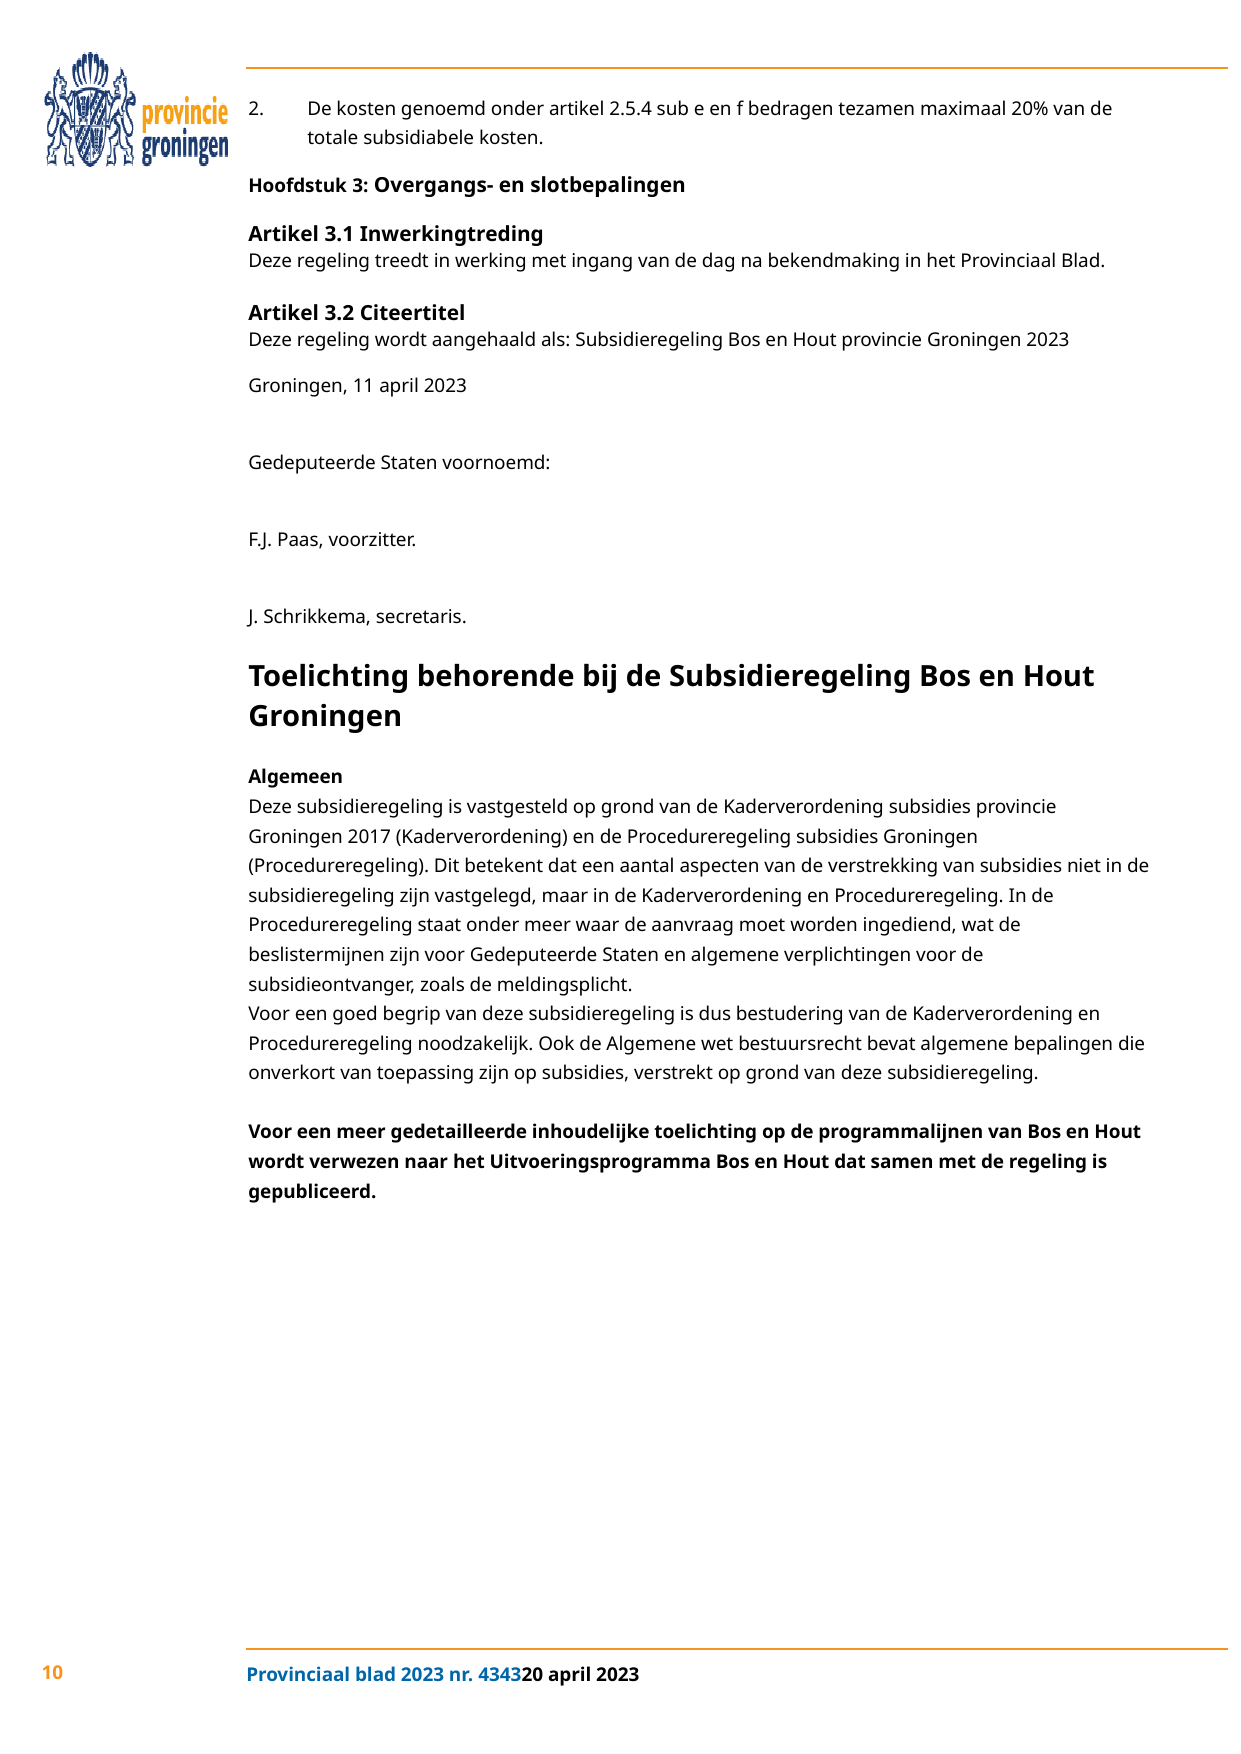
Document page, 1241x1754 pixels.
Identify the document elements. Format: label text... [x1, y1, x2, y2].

text Deze subsidieregeling is vastgesteld op grond van de Kaderverordening subsidies provincie Groningen 2017 (Kaderverordening) en de Procedureregeling subsidies Groningen (Procedureregeling). Dit betekent dat een aantal aspecten van de verstrekking van subsidies niet in de subsidieregeling zijn vastgelegd, maar in de Kaderverordening en Procedureregeling. In de Procedureregeling staat onder meer waar de aanvraag moet worden ingediend, wat de beslistermijnen zijn voor Gedeputeerde Staten en algemene verplichtingen voor de subsidieontvanger, zoals de meldingsplicht. [248, 793, 1152, 997]
text Toelichting behorende bij de Subsidieregeling Bos en Hout Groningen [248, 655, 1152, 734]
list De kosten genoemd onder artikel 2.5.4 sub e en f bedragen tezamen maximaal 20% van de totale subsidiabele kosten. [248, 95, 1152, 150]
text Deze regeling wordt aangehaald als: Subsidieregeling Bos en Hout provincie Groningen 2023 [248, 327, 1152, 352]
picture [41, 47, 231, 172]
text Gedeputeerde Staten voornoemd: [248, 449, 1152, 475]
text Deze regeling treedt in werking met ingang van de dag na bekendmaking in het Provinciaal Blad. [248, 248, 1152, 273]
text Artikel 3.1 Inwerkingtreding [248, 219, 1152, 248]
text Voor een meer gedetailleerde inhoudelijke toelichting op de programmalijnen van Bos en Hout wordt verwezen naar het Uitvoeringsprogramma Bos en Hout dat samen met de regeling is gepubliceerd. [248, 1119, 1152, 1204]
text Artikel 3.2 Citeertitel [248, 298, 1152, 327]
text F.J. Paas, voorzitter. [248, 527, 1152, 552]
text Groningen, 11 april 2023 [248, 372, 1152, 398]
text Algemeen [248, 764, 1152, 789]
text J. Schrikkema, secretaris. [248, 604, 1152, 629]
text Voor een goed begrip van deze subsidieregeling is dus bestudering van de Kaderverordening en Procedureregeling noodzakelijk. Ook de Algemene wet bestuursrecht bevat algemene bepalingen die onverkort van toepassing zijn op subsidies, verstrekt op grond van deze subsidieregeling. [248, 1000, 1152, 1085]
text Hoofdstuk 3: Overgangs- en slotbepalingen [248, 170, 1152, 198]
